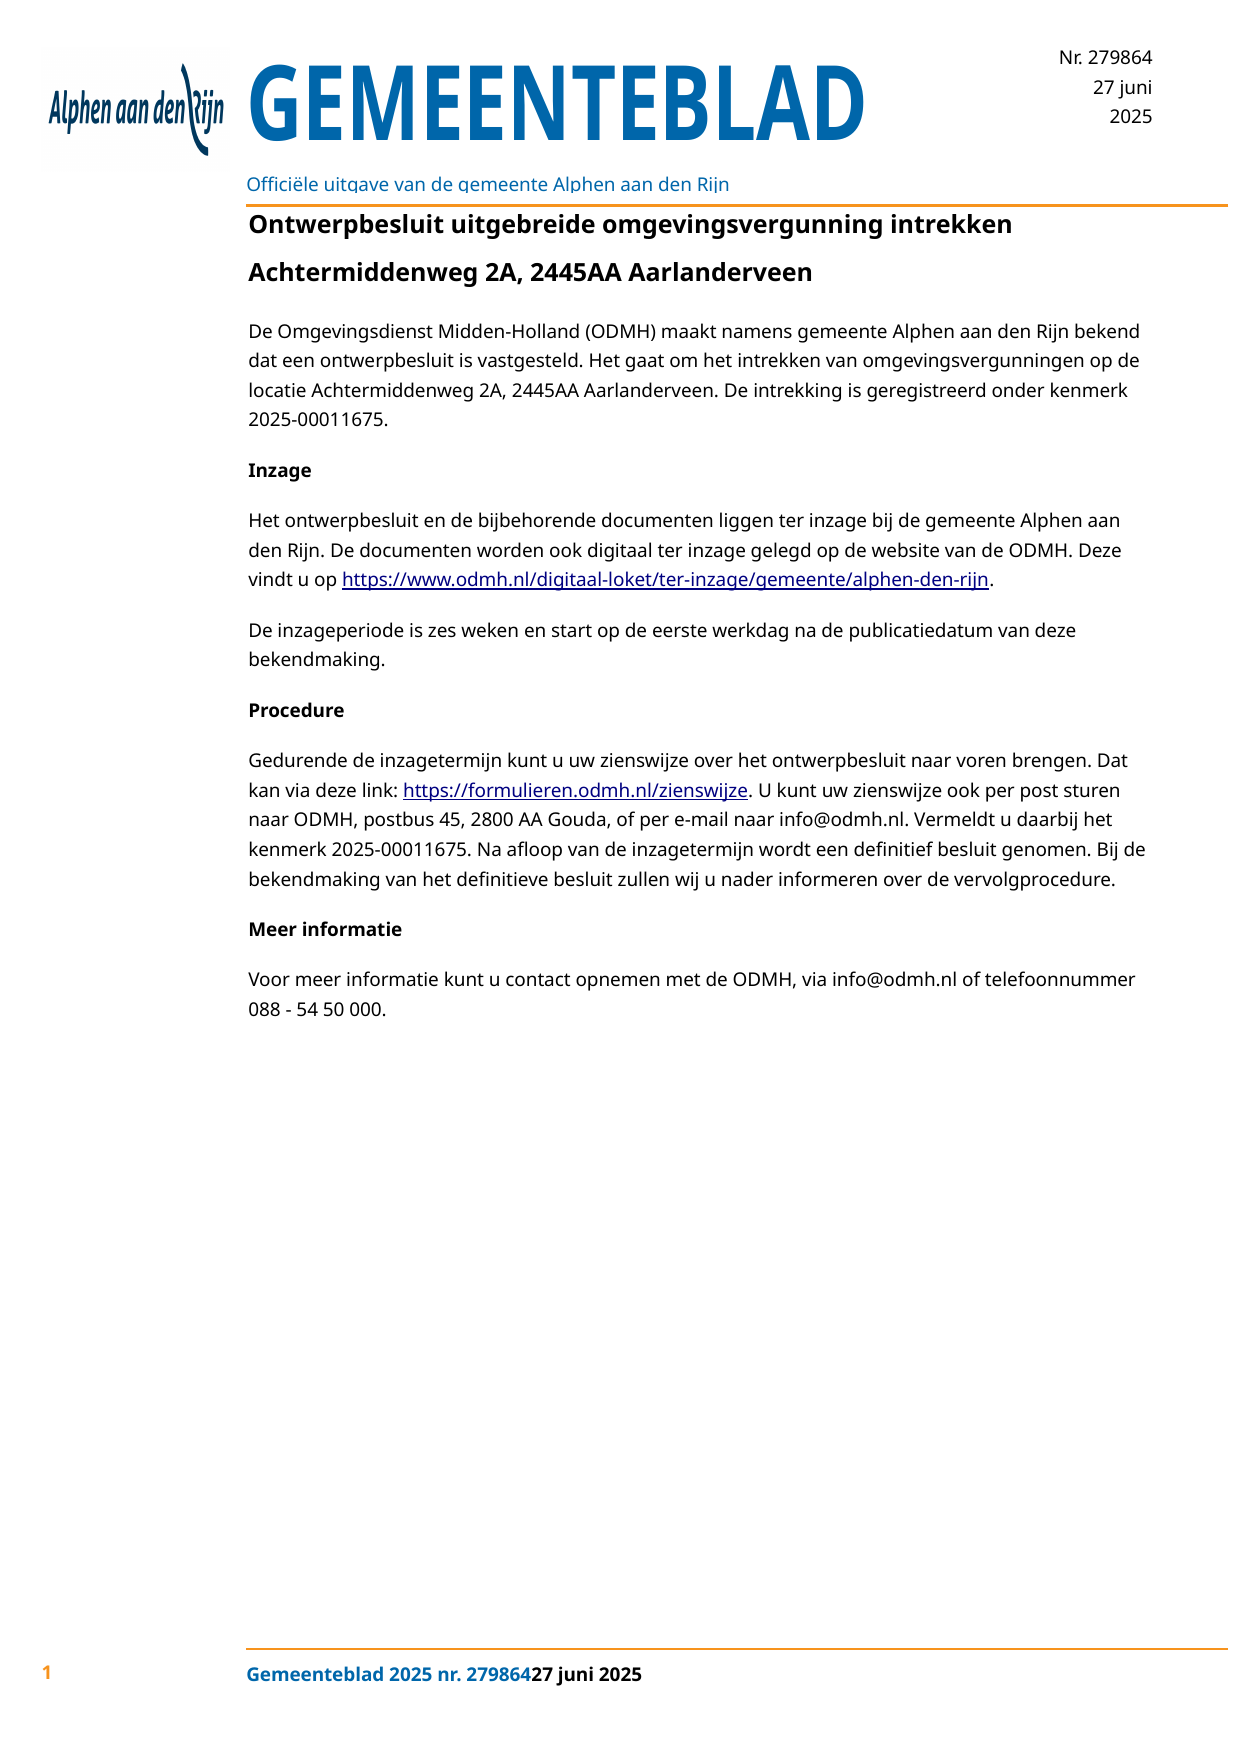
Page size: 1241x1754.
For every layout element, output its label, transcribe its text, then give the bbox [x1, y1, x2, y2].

text Meer informatie [248, 916, 1152, 942]
text De Omgevingsdienst Midden-Holland (ODMH) maakt namens gemeente Alphen aan den Rijn bekend dat een ontwerpbesluit is vastgesteld. Het gaat om het intrekken van omgevingsvergunningen op de locatie Achtermiddenweg 2A, 2445AA Aarlanderveen. De intrekking is geregistreerd onder kenmerk 2025-00011675. [248, 318, 1152, 432]
text Ontwerpbesluit uitgebreide omgevingsvergunning intrekken Achtermiddenweg 2A, 2445AA Aarlanderveen [248, 207, 1152, 288]
text Procedure [248, 697, 1152, 723]
text Het ontwerpbesluit en de bijbehorende documenten liggen ter inzage bij de gemeente Alphen aan den Rijn. De documenten worden ook digitaal ter inzage gelegd op de website van de ODMH. Deze vindt u op https://www.odmh.nl/digitaal-loket/ter-inzage/gemeente/alphen-den-rijn. [248, 507, 1152, 592]
text Inzage [248, 457, 1152, 483]
text De inzageperiode is zes weken en start op de eerste werkdag na de publicatiedatum van deze bekendmaking. [248, 617, 1152, 672]
picture [41, 47, 231, 172]
text Gedurende de inzagetermijn kunt u uw zienswijze over het ontwerpbesluit naar voren brengen. Dat kan via deze link: https://formulieren.odmh.nl/zienswijze. U kunt uw zienswijze ook per post sturen naar ODMH, postbus 45, 2800 AA Gouda, of per e-mail naar info@odmh.nl. Vermeldt u daarbij het kenmerk 2025-00011675. Na afloop van de inzagetermijn wordt een definitief besluit genomen. Bij de bekendmaking van het definitieve besluit zullen wij u nader informeren over de vervolgprocedure. [248, 747, 1152, 892]
text Voor meer informatie kunt u contact opnemen met de ODMH, via info@odmh.nl of telefoonnummer 088 - 54 50 000. [248, 967, 1152, 1022]
